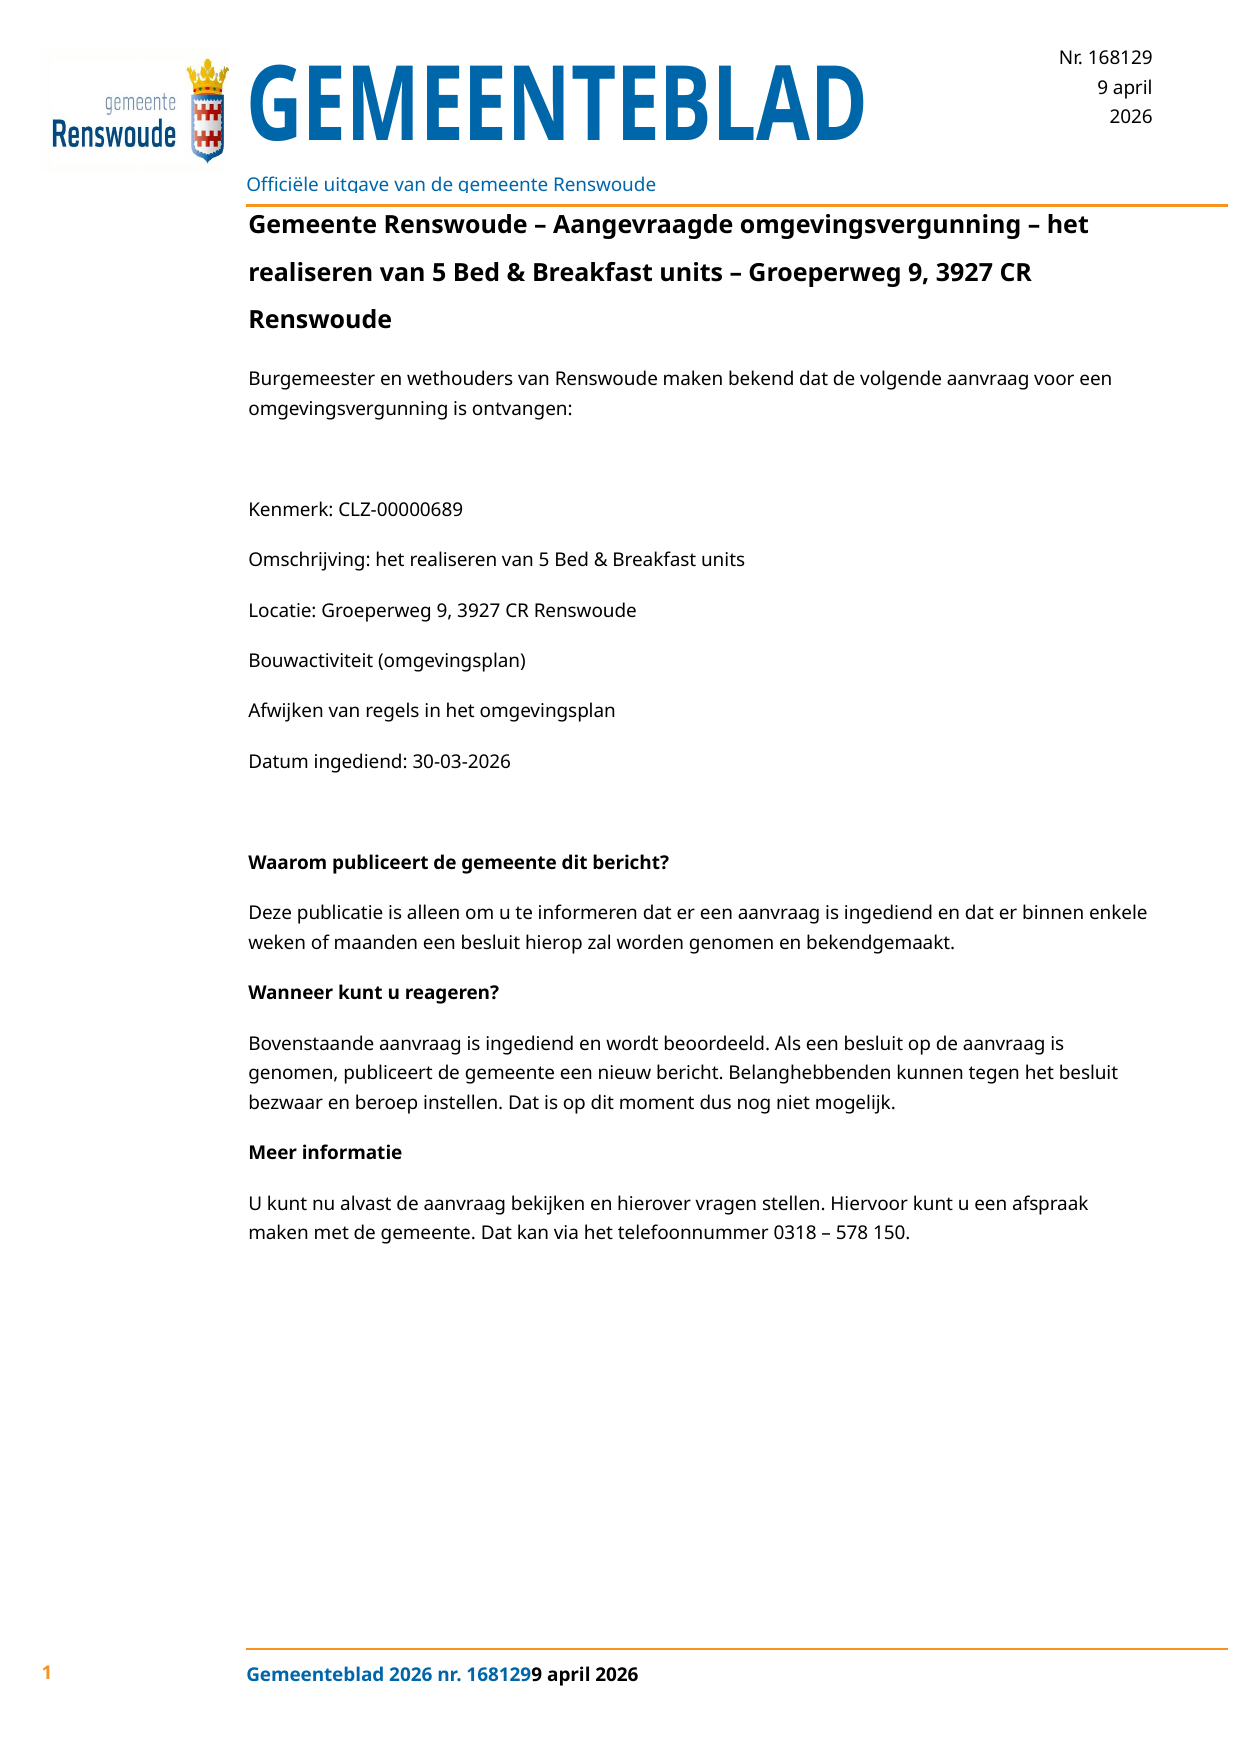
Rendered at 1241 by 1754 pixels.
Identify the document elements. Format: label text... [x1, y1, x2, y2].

text U kunt nu alvast de aanvraag bekijken en hierover vragen stellen. Hiervoor kunt u een afspraak maken met de gemeente. Dat kan via het telefoonnummer 0318 – 578 150. [248, 1190, 1152, 1245]
text Bovenstaande aanvraag is ingediend en wordt beoordeeld. Als een besluit op de aanvraag is genomen, publiceert de gemeente een nieuw bericht. Belanghebbenden kunnen tegen het besluit bezwaar en beroep instellen. Dat is op dit moment dus nog niet mogelijk. [248, 1030, 1152, 1114]
text Datum ingediend: 30-03-2026 [248, 748, 1152, 774]
text Wanneer kunt u reageren? [248, 979, 1152, 1005]
text Burgemeester en wethouders van Renswoude maken bekend dat de volgende aanvraag voor een omgevingsvergunning is ontvangen: [248, 366, 1152, 421]
text Gemeente Renswoude – Aangevraagde omgevingsvergunning – het realiseren van 5 Bed & Breakfast units – Groeperweg 9, 3927 CR Renswoude [248, 207, 1152, 336]
text Omschrijving: het realiseren van 5 Bed & Breakfast units [248, 546, 1152, 572]
text Deze publicatie is alleen om u te informeren dat er een aanvraag is ingediend en dat er binnen enkele weken of maanden een besluit hierop zal worden genomen en bekendgemaakt. [248, 899, 1152, 954]
text Waarom publiceert de gemeente dit bericht? [248, 849, 1152, 874]
text Meer informatie [248, 1139, 1152, 1165]
picture [41, 47, 231, 172]
text Kenmerk: CLZ-00000689 [248, 496, 1152, 522]
text Afwijken van regels in het omgevingsplan [248, 698, 1152, 723]
text Locatie: Groeperweg 9, 3927 CR Renswoude [248, 597, 1152, 622]
text Bouwactiviteit (omgevingsplan) [248, 647, 1152, 673]
